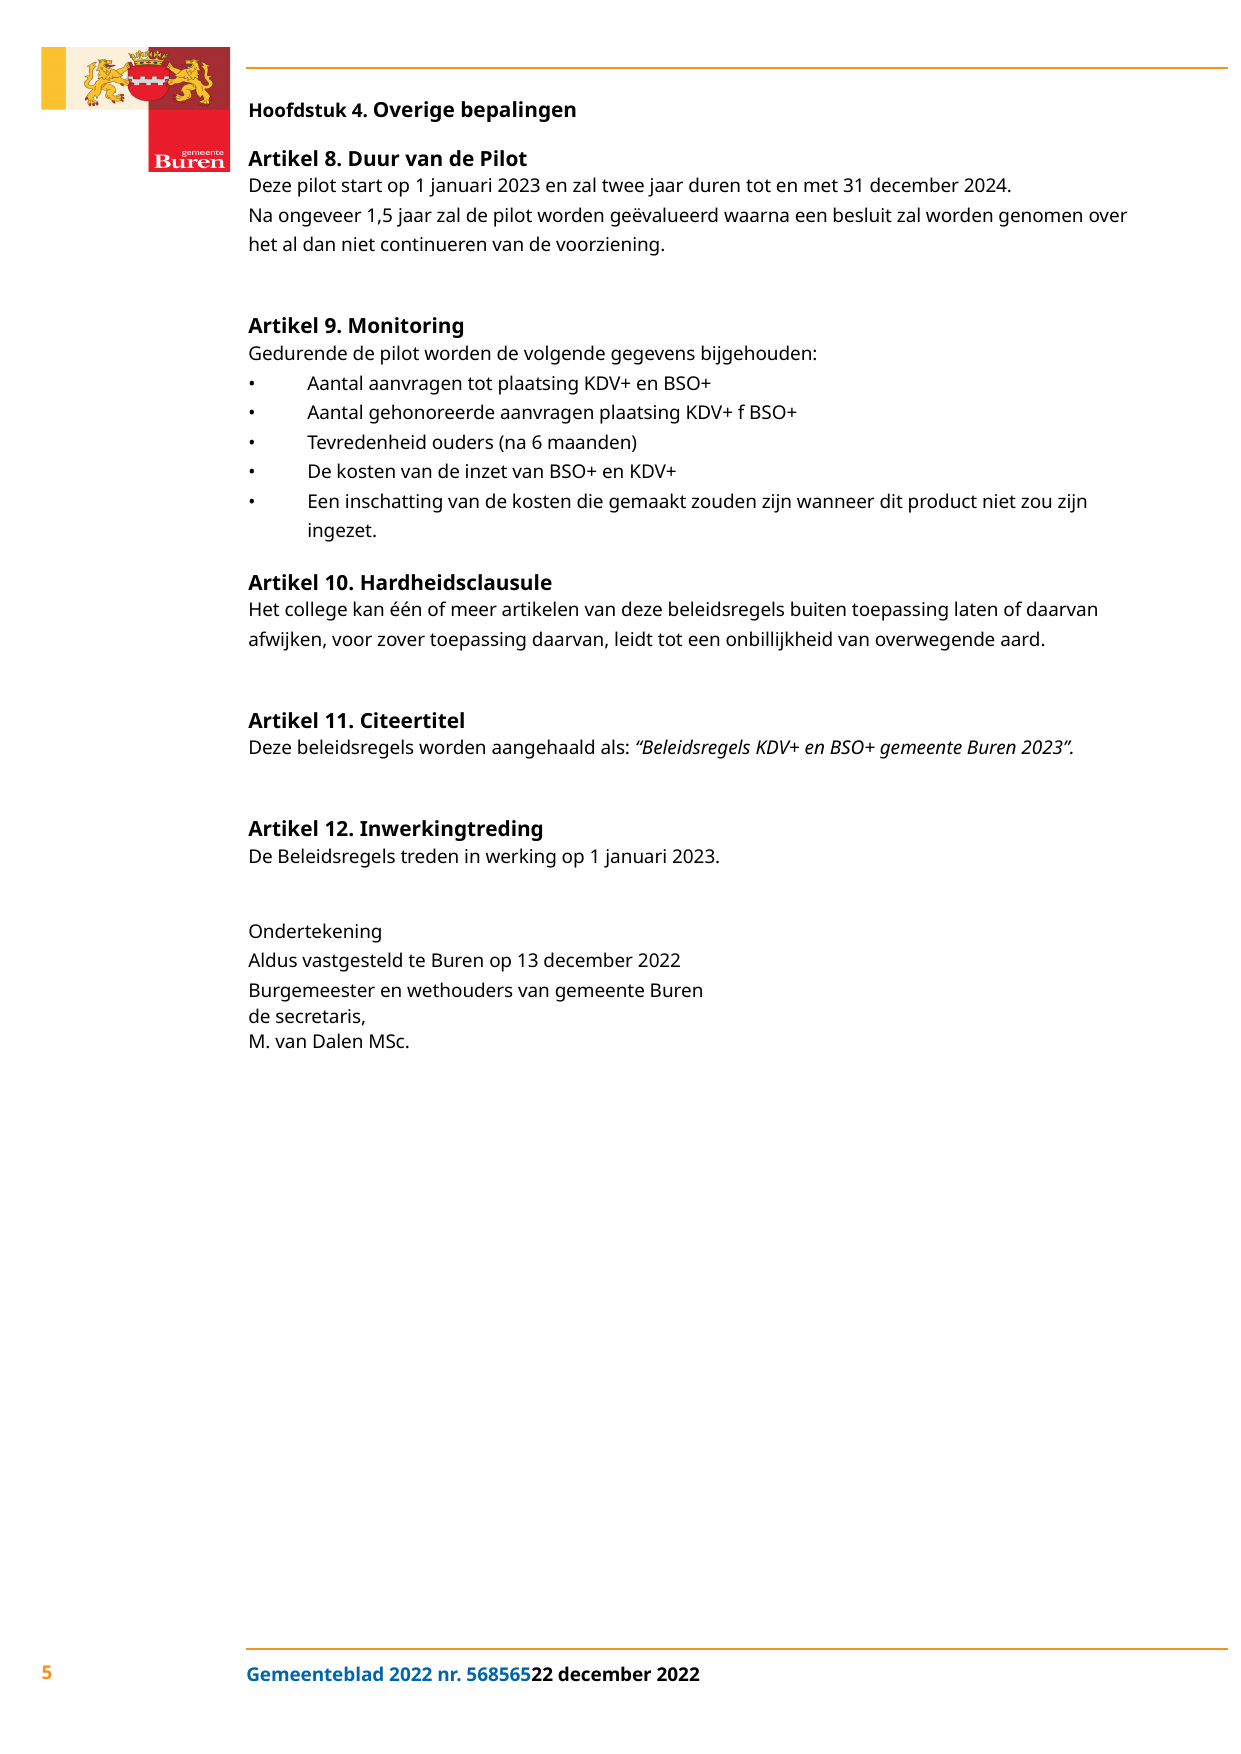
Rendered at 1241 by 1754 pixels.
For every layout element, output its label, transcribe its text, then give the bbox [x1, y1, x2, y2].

list Tevredenheid ouders (na 6 maanden) [248, 429, 1152, 454]
text Ondertekening [248, 918, 1152, 944]
list Een inschatting van de kosten die gemaakt zouden zijn wanneer dit product niet zou zijn ingezet. [248, 488, 1152, 543]
text Het college kan één of meer artikelen van deze beleidsregels buiten toepassing laten of daarvan afwijken, voor zover toepassing daarvan, leidt tot een onbillijkheid van overwegende aard. [248, 596, 1152, 652]
text Artikel 11. Citeertitel [248, 706, 1152, 734]
text Burgemeester en wethouders van gemeente Buren [248, 977, 1152, 1003]
text Aldus vastgesteld te Buren op 13 december 2022 [248, 948, 1152, 973]
picture [41, 47, 231, 172]
text M. van Dalen MSc. [248, 1029, 1152, 1054]
text Hoofdstuk 4. Overige bepalingen [248, 95, 1152, 123]
list De kosten van de inzet van BSO+ en KDV+ [248, 458, 1152, 484]
text De Beleidsregels treden in werking op 1 januari 2023. [248, 843, 1152, 869]
text Artikel 9. Monitoring [248, 312, 1152, 340]
text Deze beleidsregels worden aangehaald als: “Beleidsregels KDV+ en BSO+ gemeente Buren 2023”. [248, 734, 1152, 760]
text de secretaris, [248, 1003, 1152, 1029]
list Aantal gehonoreerde aanvragen plaatsing KDV+ f BSO+ [248, 399, 1152, 425]
text Artikel 10. Hardheidsclausule [248, 568, 1152, 596]
text Deze pilot start op 1 januari 2023 en zal twee jaar duren tot en met 31 december 2024. [248, 172, 1152, 198]
text Artikel 8. Duur van de Pilot [248, 144, 1152, 172]
text Artikel 12. Inwerkingtreding [248, 814, 1152, 843]
text Gedurende de pilot worden de volgende gegevens bijgehouden: [248, 340, 1152, 366]
text Na ongeveer 1,5 jaar zal de pilot worden geëvalueerd waarna een besluit zal worden genomen over het al dan niet continueren van de voorziening. [248, 202, 1152, 257]
list Aantal aanvragen tot plaatsing KDV+ en BSO+ [248, 370, 1152, 395]
